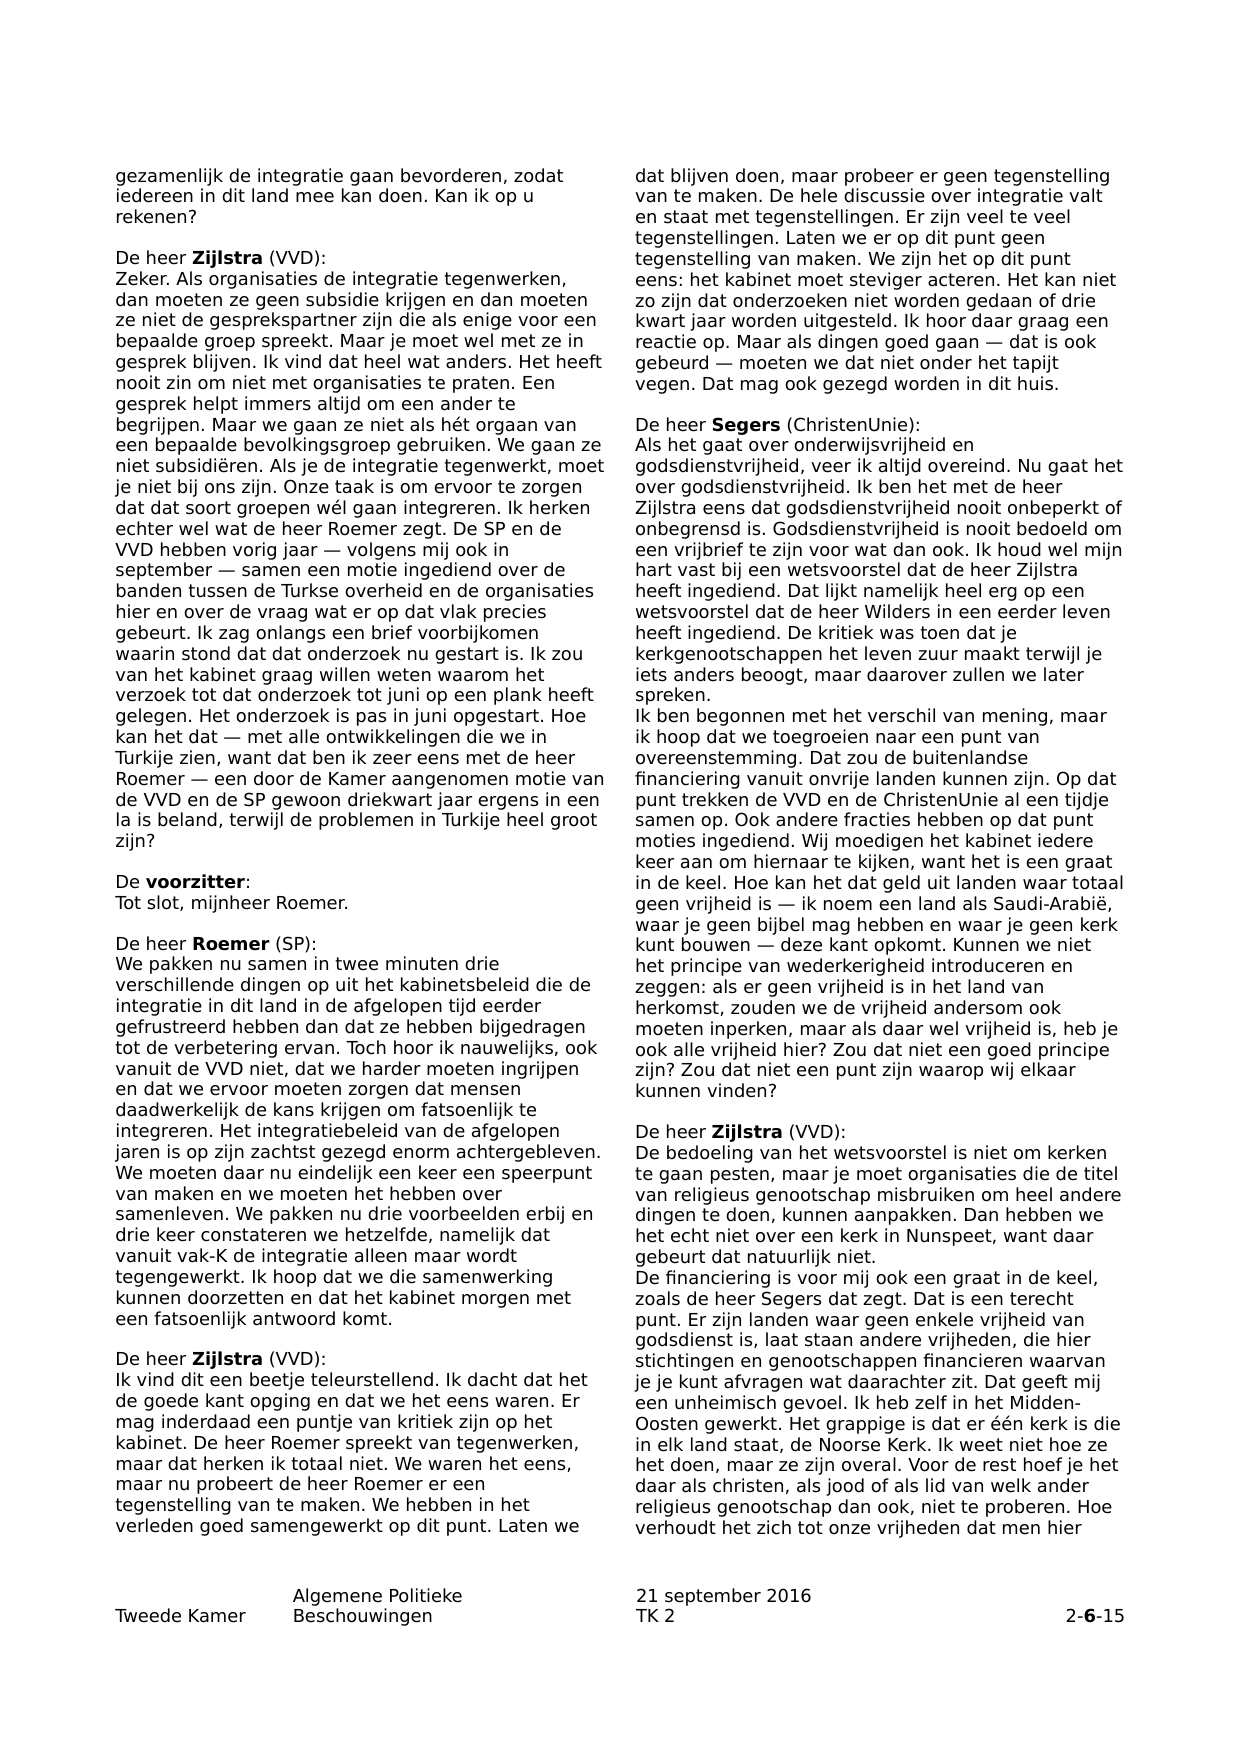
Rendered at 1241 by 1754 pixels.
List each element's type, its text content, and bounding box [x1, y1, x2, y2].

text Zeker. Als organisaties de integratie tegenwerken, dan moeten ze geen subsidie krijgen en dan moeten ze niet de gesprekspartner zijn die als enige voor een bepaalde groep spreekt. Maar je moet wel met ze in gesprek blijven. Ik vind dat heel wat anders. Het heeft nooit zin om niet met organisaties te praten. Een gesprek helpt immers altijd om een ander te begrijpen. Maar we gaan ze niet als hét orgaan van een bepaalde bevolkingsgroep gebruiken. We gaan ze niet subsidiëren. Als je de integratie tegenwerkt, moet je niet bij ons zijn. Onze taak is om ervoor te zorgen dat dat soort groepen wél gaan integreren. Ik herken echter wel wat de heer Roemer zegt. De SP en de VVD hebben vorig jaar — volgens mij ook in september — samen een motie ingediend over de banden tussen de Turkse overheid en de organisaties hier en over de vraag wat er op dat vlak precies gebeurt. Ik zag onlangs een brief voorbijkomen waarin stond dat dat onderzoek nu gestart is. Ik zou van het kabinet graag willen weten waarom het verzoek tot dat onderzoek tot juni op een plank heeft gelegen. Het onderzoek is pas in juni opgestart. Hoe kan het dat — met alle ontwikkelingen die we in Turkije zien, want dat ben ik zeer eens met de heer Roemer — een door de Kamer aangenomen motie van de VVD en de SP gewoon driekwart jaar ergens in een la is beland, terwijl de problemen in Turkije heel groot zijn? [115, 268, 605, 852]
text gezamenlijk de integratie gaan bevorderen, zodat iedereen in dit land mee kan doen. Kan ik op u rekenen? [115, 165, 605, 228]
text De heer Zijlstra (VVD): [635, 1122, 1125, 1143]
text dat blijven doen, maar probeer er geen tegenstelling van te maken. De hele discussie over integratie valt en staat met tegenstellingen. Er zijn veel te veel tegenstellingen. Laten we er op dit punt geen tegenstelling van maken. We zijn het op dit punt eens: het kabinet moet steviger acteren. Het kan niet zo zijn dat onderzoeken niet worden gedaan of drie kwart jaar worden uitgesteld. Ik hoor daar graag een reactie op. Maar als dingen goed gaan — dat is ook gebeurd — moeten we dat niet onder het tapijt vegen. Dat mag ook gezegd worden in dit huis. [635, 165, 1125, 394]
text Als het gaat over onderwijsvrijheid en godsdienstvrijheid, veer ik altijd overeind. Nu gaat het over godsdienstvrijheid. Ik ben het met de heer Zijlstra eens dat godsdienstvrijheid nooit onbeperkt of onbegrensd is. Godsdienstvrijheid is nooit bedoeld om een vrijbrief te zijn voor wat dan ook. Ik houd wel mijn hart vast bij een wetsvoorstel dat de heer Zijlstra heeft ingediend. Dat lijkt namelijk heel erg op een wetsvoorstel dat de heer Wilders in een eerder leven heeft ingediend. De kritiek was toen dat je kerkgenootschappen het leven zuur maakt terwijl je iets anders beoogt, maar daarover zullen we later spreken. [635, 435, 1125, 706]
text Ik ben begonnen met het verschil van mening, maar ik hoop dat we toegroeien naar een punt van overeenstemming. Dat zou de buitenlandse financiering vanuit onvrije landen kunnen zijn. Op dat punt trekken de VVD en de ChristenUnie al een tijdje samen op. Ook andere fracties hebben op dat punt moties ingediend. Wij moedigen het kabinet iedere keer aan om hiernaar te kijken, want het is een graat in de keel. Hoe kan het dat geld uit landen waar totaal geen vrijheid is — ik noem een land als Saudi-Arabië, waar je geen bijbel mag hebben en waar je geen kerk kunt bouwen — deze kant opkomt. Kunnen we niet het principe van wederkerigheid introduceren en zeggen: als er geen vrijheid is in het land van herkomst, zouden we de vrijheid andersom ook moeten inperken, maar als daar wel vrijheid is, heb je ook alle vrijheid hier? Zou dat niet een goed principe zijn? Zou dat niet een punt zijn waarop wij elkaar kunnen vinden? [635, 706, 1125, 1102]
text De heer Roemer (SP): [115, 933, 605, 954]
text Tot slot, mijnheer Roemer. [115, 893, 605, 913]
text De heer Segers (ChristenUnie): [635, 414, 1125, 435]
text De bedoeling van het wetsvoorstel is niet om kerken te gaan pesten, maar je moet organisaties die de titel van religieus genootschap misbruiken om heel andere dingen te doen, kunnen aanpakken. Dan hebben we het echt niet over een kerk in Nunspeet, want daar gebeurt dat natuurlijk niet. [635, 1143, 1125, 1268]
text De heer Zijlstra (VVD): [115, 1349, 605, 1370]
text De financiering is voor mij ook een graat in de keel, zoals de heer Segers dat zegt. Dat is een terecht punt. Er zijn landen waar geen enkele vrijheid van godsdienst is, laat staan andere vrijheden, die hier stichtingen en genootschappen financieren waarvan je je kunt afvragen wat daarachter zit. Dat geeft mij een unheimisch gevoel. Ik heb zelf in het Midden-Oosten gewerkt. Het grappige is dat er één kerk is die in elk land staat, de Noorse Kerk. Ik weet niet hoe ze het doen, maar ze zijn overal. Voor de rest hoef je het daar als christen, als jood of als lid van welk ander religieus genootschap dan ook, niet te proberen. Hoe verhoudt het zich tot onze vrijheden dat men hier [635, 1268, 1125, 1538]
text De voorzitter: [115, 872, 605, 893]
text We pakken nu samen in twee minuten drie verschillende dingen op uit het kabinetsbeleid die de integratie in dit land in de afgelopen tijd eerder gefrustreerd hebben dan dat ze hebben bijgedragen tot de verbetering ervan. Toch hoor ik nauwelijks, ook vanuit de VVD niet, dat we harder moeten ingrijpen en dat we ervoor moeten zorgen dat mensen daadwerkelijk de kans krijgen om fatsoenlijk te integreren. Het integratiebeleid van de afgelopen jaren is op zijn zachtst gezegd enorm achtergebleven. We moeten daar nu eindelijk een keer een speerpunt van maken en we moeten het hebben over samenleven. We pakken nu drie voorbeelden erbij en drie keer constateren we hetzelfde, namelijk dat vanuit vak-K de integratie alleen maar wordt tegengewerkt. Ik hoop dat we die samenwerking kunnen doorzetten en dat het kabinet morgen met een fatsoenlijk antwoord komt. [115, 954, 605, 1329]
text De heer Zijlstra (VVD): [115, 248, 605, 268]
text Ik vind dit een beetje teleurstellend. Ik dacht dat het de goede kant opging en dat we het eens waren. Er mag inderdaad een puntje van kritiek zijn op het kabinet. De heer Roemer spreekt van tegenwerken, maar dat herken ik totaal niet. We waren het eens, maar nu probeert de heer Roemer er een tegenstelling van te maken. We hebben in het verleden goed samengewerkt op dit punt. Laten we [115, 1370, 605, 1537]
